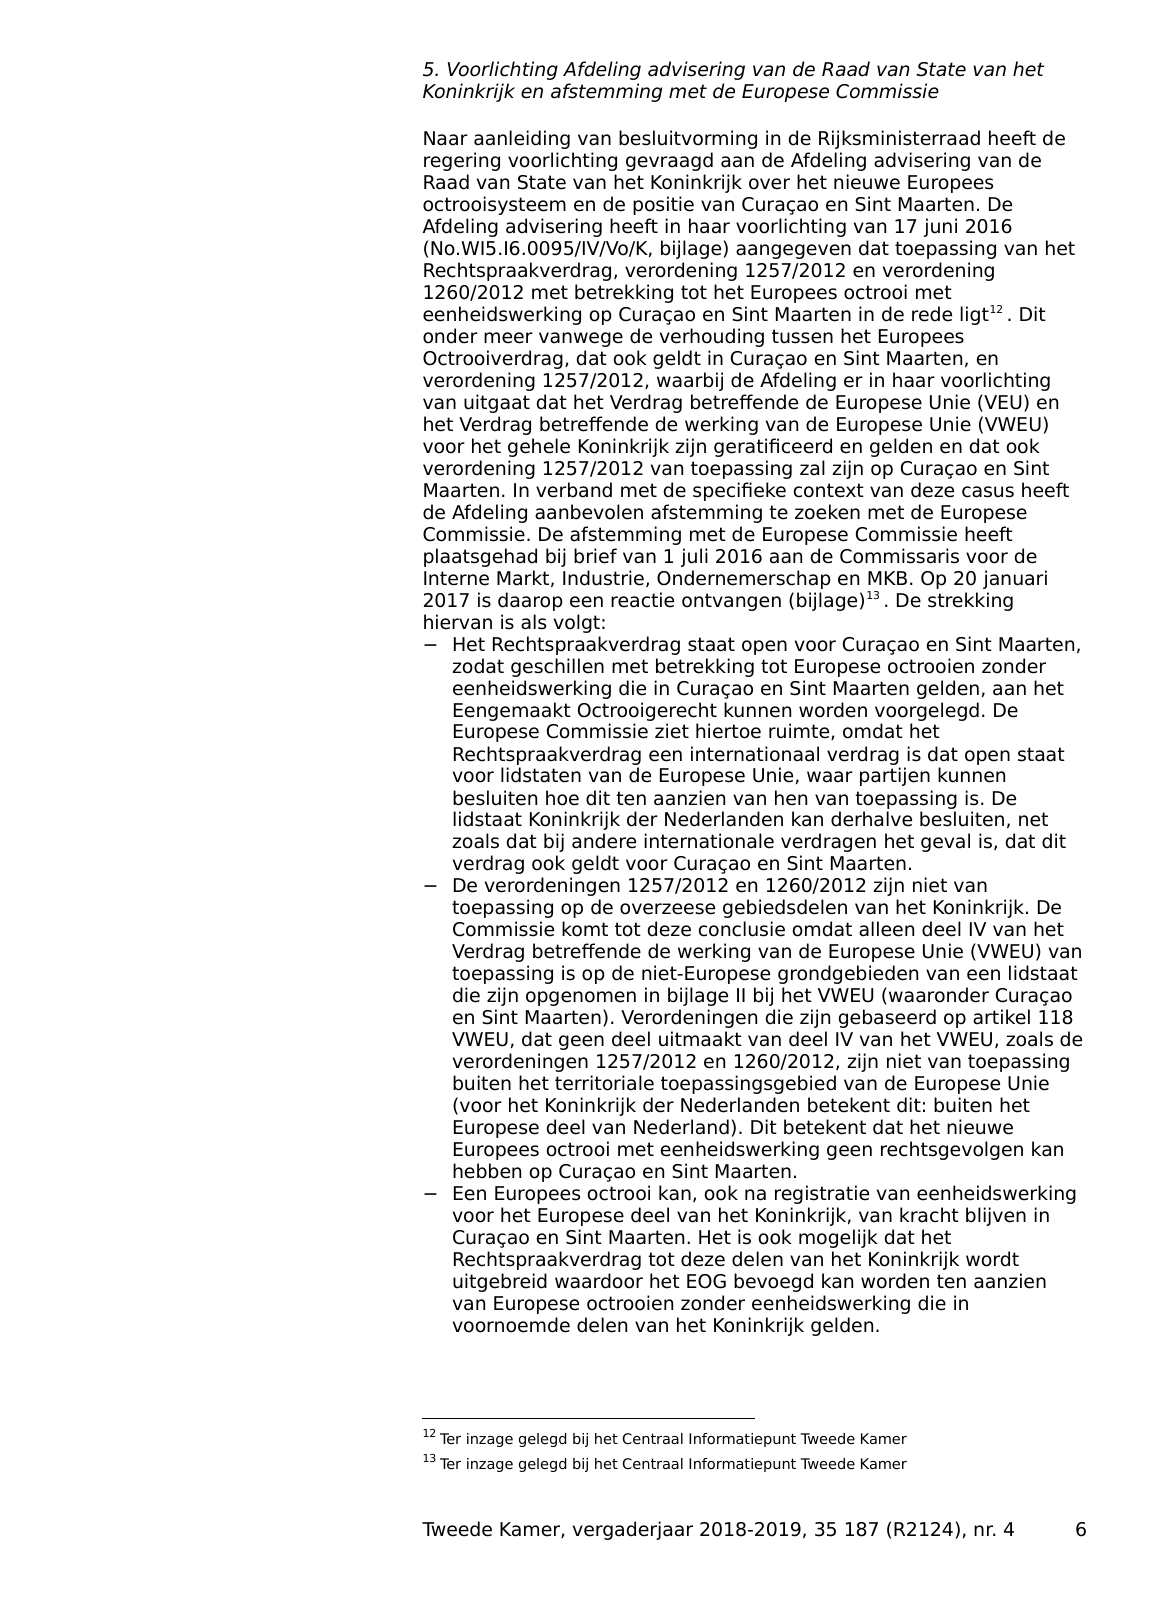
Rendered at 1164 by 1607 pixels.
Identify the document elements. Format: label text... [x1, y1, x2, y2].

text Ter inzage gelegd bij het Centraal Informatiepunt Tweede Kamer [422, 1427, 1087, 1449]
text − Een Europees octrooi kan, ook na registratie van eenheidswerking voor het Europese deel van het Koninkrijk, van kracht blijven in Curaçao en Sint Maarten. Het is ook mogelijk dat het Rechtspraakverdrag tot deze delen van het Koninkrijk wordt uitgebreid waardoor het EOG bevoegd kan worden ten aanzien van Europese octrooien zonder eenheidswerking die in voornoemde delen van het Koninkrijk gelden. [422, 1183, 1087, 1337]
subtitle 5. Voorlichting Afdeling advisering van de Raad van State van het Koninkrijk en afstemming met de Europese Commissie [422, 59, 1087, 103]
text Ter inzage gelegd bij het Centraal Informatiepunt Tweede Kamer [422, 1452, 1087, 1474]
text Naar aanleiding van besluitvorming in de Rijksministerraad heeft de regering voorlichting gevraagd aan de Afdeling advisering van de Raad van State van het Koninkrijk over het nieuwe Europees octrooisysteem en de positie van Curaçao en Sint Maarten. De Afdeling advisering heeft in haar voorlichting van 17 juni 2016 (No.WI5.I6.0095/IV/Vo/K, bijlage) aangegeven dat toepassing van het Rechtspraakverdrag, verordening 1257/2012 en verordening 1260/2012 met betrekking tot het Europees octrooi met eenheidswerking op Curaçao en Sint Maarten in de rede ligt. Dit onder meer vanwege de verhouding tussen het Europees Octrooiverdrag, dat ook geldt in Curaçao en Sint Maarten, en verordening 1257/2012, waarbij de Afdeling er in haar voorlichting van uitgaat dat het Verdrag betreffende de Europese Unie (VEU) en het Verdrag betreffende de werking van de Europese Unie (VWEU) voor het gehele Koninkrijk zijn geratificeerd en gelden en dat ook verordening 1257/2012 van toepassing zal zijn op Curaçao en Sint Maarten. In verband met de specifieke context van deze casus heeft de Afdeling aanbevolen afstemming te zoeken met de Europese Commissie. De afstemming met de Europese Commissie heeft plaatsgehad bij brief van 1 juli 2016 aan de Commissaris voor de Interne Markt, Industrie, Ondernemerschap en MKB. Op 20 januari 2017 is daarop een reactie ontvangen (bijlage). De strekking hiervan is als volgt: [422, 128, 1087, 633]
text − Het Rechtspraakverdrag staat open voor Curaçao en Sint Maarten, zodat geschillen met betrekking tot Europese octrooien zonder eenheidswerking die in Curaçao en Sint Maarten gelden, aan het Eengemaakt Octrooigerecht kunnen worden voorgelegd. De Europese Commissie ziet hiertoe ruimte, omdat het Rechtspraakverdrag een internationaal verdrag is dat open staat voor lidstaten van de Europese Unie, waar partijen kunnen besluiten hoe dit ten aanzien van hen van toepassing is. De lidstaat Koninkrijk der Nederlanden kan derhalve besluiten, net zoals dat bij andere internationale verdragen het geval is, dat dit verdrag ook geldt voor Curaçao en Sint Maarten. [422, 633, 1087, 875]
text − De verordeningen 1257/2012 en 1260/2012 zijn niet van toepassing op de overzeese gebiedsdelen van het Koninkrijk. De Commissie komt tot deze conclusie omdat alleen deel IV van het Verdrag betreffende de werking van de Europese Unie (VWEU) van toepassing is op de niet-Europese grondgebieden van een lidstaat die zijn opgenomen in bijlage II bij het VWEU (waaronder Curaçao en Sint Maarten). Verordeningen die zijn gebaseerd op artikel 118 VWEU, dat geen deel uitmaakt van deel IV van het VWEU, zoals de verordeningen 1257/2012 en 1260/2012, zijn niet van toepassing buiten het territoriale toepassingsgebied van de Europese Unie (voor het Koninkrijk der Nederlanden betekent dit: buiten het Europese deel van Nederland). Dit betekent dat het nieuwe Europees octrooi met eenheidswerking geen rechtsgevolgen kan hebben op Curaçao en Sint Maarten. [422, 875, 1087, 1183]
